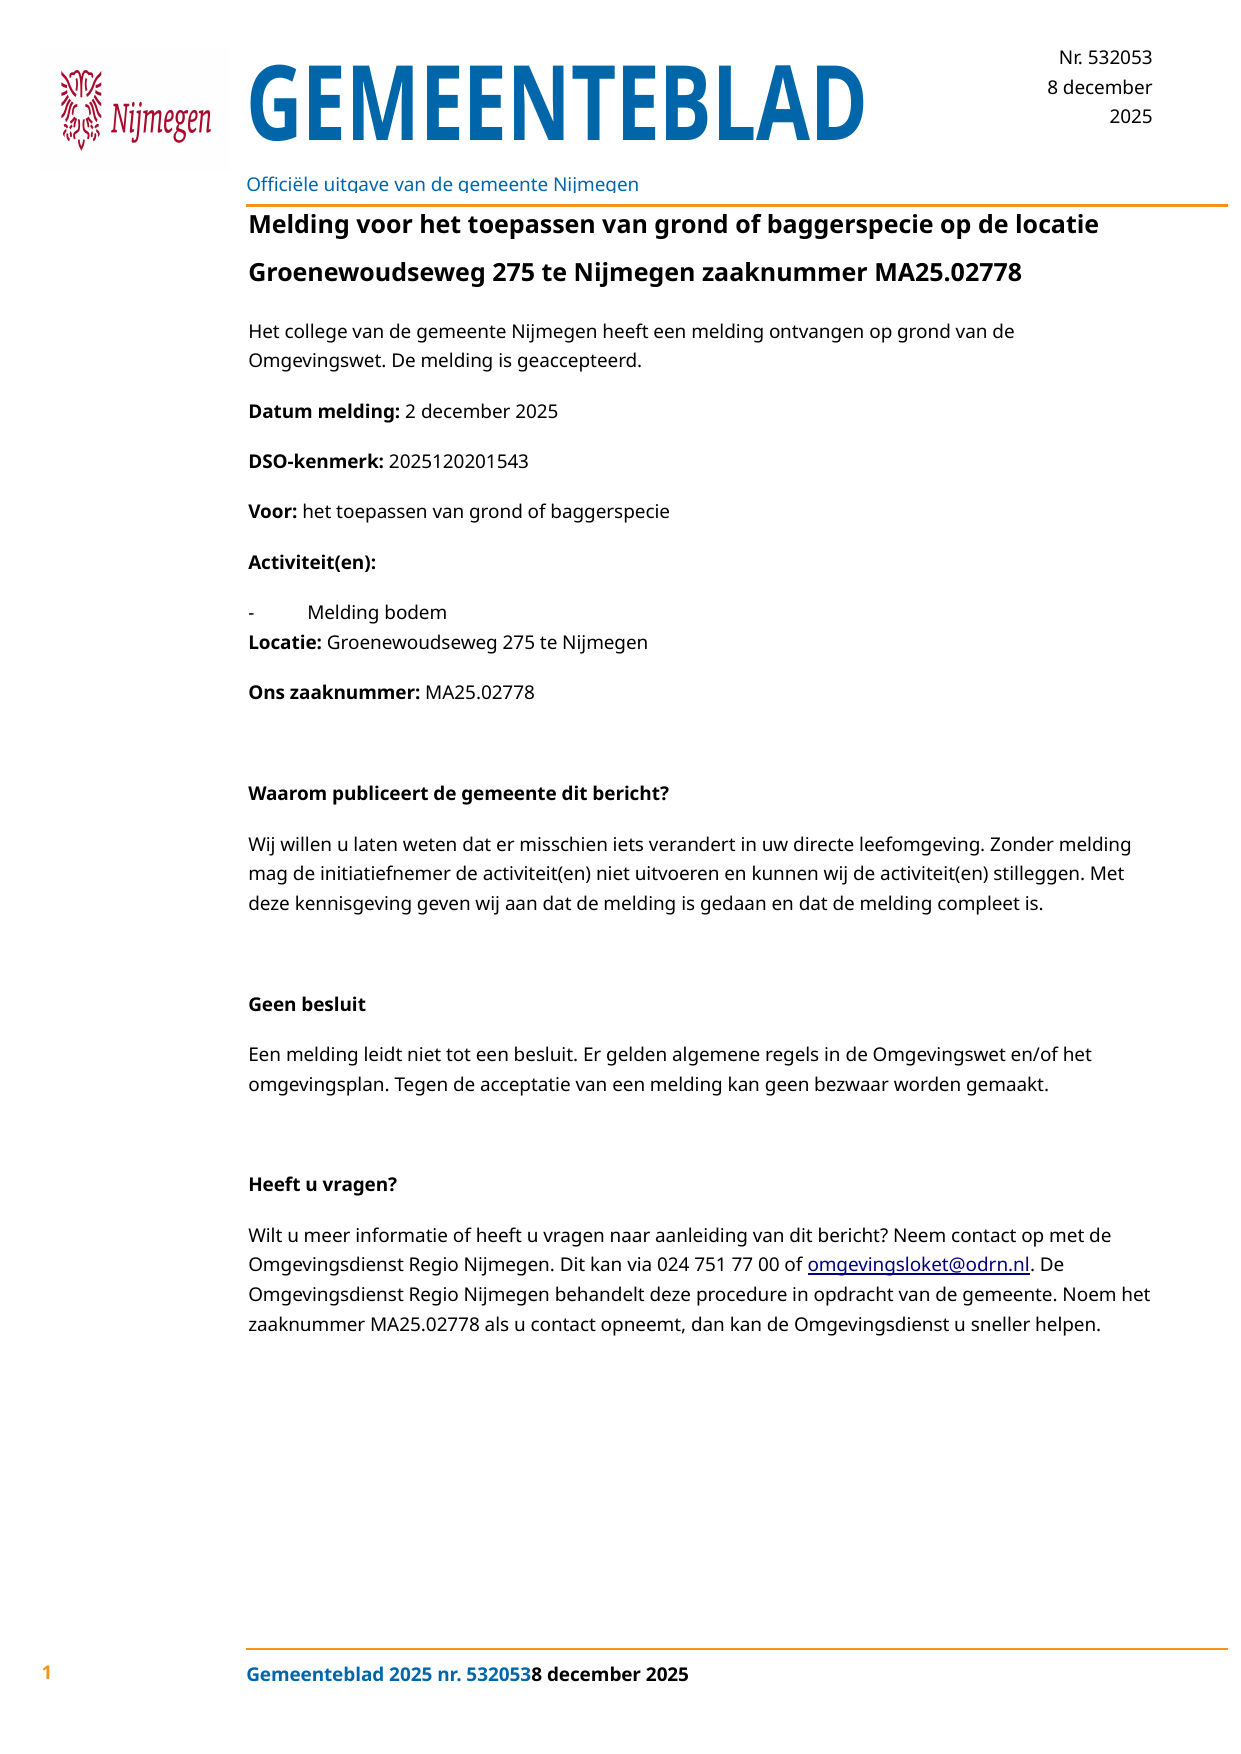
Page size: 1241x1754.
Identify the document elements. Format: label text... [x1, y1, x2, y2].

text Het college van de gemeente Nijmegen heeft een melding ontvangen op grond van de Omgevingswet. De melding is geaccepteerd. [248, 318, 1152, 373]
text Waarom publiceert de gemeente dit bericht? [248, 780, 1152, 806]
text Wilt u meer informatie of heeft u vragen naar aanleiding van dit bericht? Neem contact op met de Omgevingsdienst Regio Nijmegen. Dit kan via 024 751 77 00 of omgevingsloket@odrn.nl. De Omgevingsdienst Regio Nijmegen behandelt deze procedure in opdracht van de gemeente. Noem het zaaknummer MA25.02778 als u contact opneemt, dan kan de Omgevingsdienst u sneller helpen. [248, 1222, 1152, 1337]
text Activiteit(en): [248, 549, 1152, 575]
text Een melding leidt niet tot een besluit. Er gelden algemene regels in de Omgevingswet en/of het omgevingsplan. Tegen de acceptatie van een melding kan geen bezwaar worden gemaakt. [248, 1041, 1152, 1097]
text Ons zaaknummer: MA25.02778 [248, 679, 1152, 705]
text Datum melding: 2 december 2025 [248, 398, 1152, 424]
list Melding bodem [248, 599, 1152, 625]
text Geen besluit [248, 991, 1152, 1017]
text Melding voor het toepassen van grond of baggerspecie op de locatie Groenewoudseweg 275 te Nijmegen zaaknummer MA25.02778 [248, 207, 1152, 288]
text Wij willen u laten weten dat er misschien iets verandert in uw directe leefomgeving. Zonder melding mag de initiatiefnemer de activiteit(en) niet uitvoeren en kunnen wij de activiteit(en) stilleggen. Met deze kennisgeving geven wij aan dat de melding is gedaan en dat de melding compleet is. [248, 831, 1152, 916]
text Heeft u vragen? [248, 1172, 1152, 1197]
text Voor: het toepassen van grond of baggerspecie [248, 499, 1152, 524]
picture [41, 47, 231, 172]
text DSO-kenmerk: 2025120201543 [248, 448, 1152, 474]
text Locatie: Groenewoudseweg 275 te Nijmegen [248, 629, 1152, 655]
